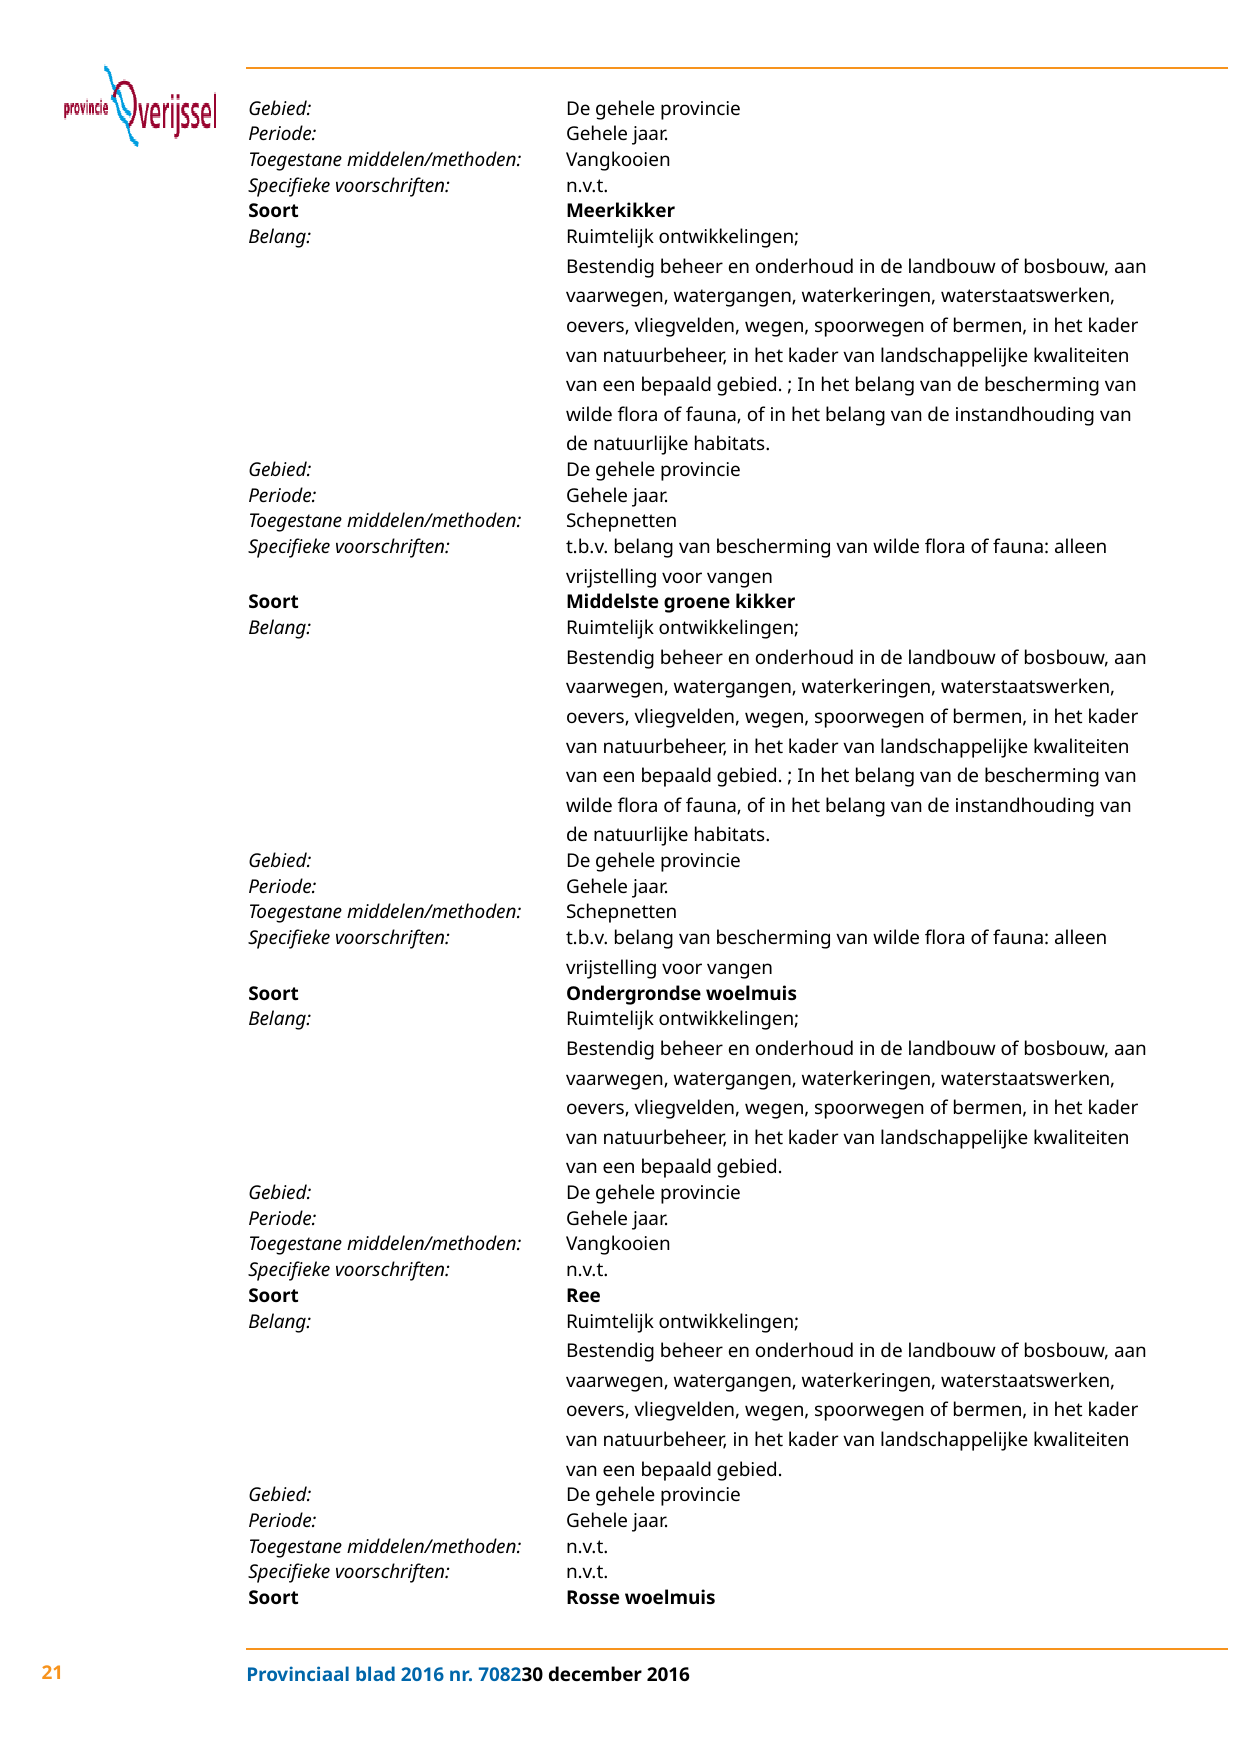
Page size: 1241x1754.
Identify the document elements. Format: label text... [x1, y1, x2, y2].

table_cell Middelste groene kikker [566, 589, 1152, 614]
table_cell Gehele jaar. [566, 121, 1152, 146]
table_cell Meerkikker [566, 198, 1152, 223]
table_cell Gebied: [248, 95, 566, 121]
table_cell Specifieke voorschriften: [248, 1256, 566, 1282]
table_cell Specifieke voorschriften: [248, 925, 566, 980]
table_cell De gehele provincie [566, 95, 1152, 121]
table_cell Gehele jaar. [566, 482, 1152, 508]
table_cell Vangkooien [566, 146, 1152, 172]
table_cell Toegestane middelen/methoden: [248, 146, 566, 172]
table_cell Specifieke voorschriften: [248, 172, 566, 198]
table_cell Gehele jaar. [566, 1507, 1152, 1533]
table_cell Ruimtelijk ontwikkelingen; Bestendig beheer en onderhoud in de landbouw of bosbouw, aan vaarwegen, watergangen, waterkeringen, waterstaatswerken, oevers, vliegvelden, wegen, spoorwegen of bermen, in het kader van natuurbeheer, in het kader van landschappelijke kwaliteiten van een bepaald gebied. ; In het belang van de bescherming van wilde flora of fauna, of in het belang van de instandhouding van de natuurlijke habitats. [566, 224, 1152, 456]
table_cell Belang: [248, 224, 566, 456]
table_cell n.v.t. [566, 172, 1152, 198]
table_cell n.v.t. [566, 1533, 1152, 1559]
table_cell Gebied: [248, 1481, 566, 1507]
table_cell t.b.v. belang van bescherming van wilde flora of fauna: alleen vrijstelling voor vangen [566, 925, 1152, 980]
table_cell Gebied: [248, 1179, 566, 1205]
table_cell Toegestane middelen/methoden: [248, 1231, 566, 1256]
table_cell De gehele provincie [566, 456, 1152, 482]
table_cell Toegestane middelen/methoden: [248, 899, 566, 924]
table_cell n.v.t. [566, 1256, 1152, 1282]
table_cell Ondergrondse woelmuis [566, 980, 1152, 1006]
table_cell De gehele provincie [566, 1481, 1152, 1507]
table_cell Belang: [248, 1006, 566, 1179]
picture [41, 47, 231, 172]
table_cell De gehele provincie [566, 847, 1152, 873]
table_cell Ruimtelijk ontwikkelingen; Bestendig beheer en onderhoud in de landbouw of bosbouw, aan vaarwegen, watergangen, waterkeringen, waterstaatswerken, oevers, vliegvelden, wegen, spoorwegen of bermen, in het kader van natuurbeheer, in het kader van landschappelijke kwaliteiten van een bepaald gebied. ; In het belang van de bescherming van wilde flora of fauna, of in het belang van de instandhouding van de natuurlijke habitats. [566, 615, 1152, 847]
table_cell Soort [248, 589, 566, 614]
table_cell t.b.v. belang van bescherming van wilde flora of fauna: alleen vrijstelling voor vangen [566, 534, 1152, 589]
table_cell De gehele provincie [566, 1179, 1152, 1205]
table_cell Periode: [248, 121, 566, 146]
table_cell Ruimtelijk ontwikkelingen; Bestendig beheer en onderhoud in de landbouw of bosbouw, aan vaarwegen, watergangen, waterkeringen, waterstaatswerken, oevers, vliegvelden, wegen, spoorwegen of bermen, in het kader van natuurbeheer, in het kader van landschappelijke kwaliteiten van een bepaald gebied. [566, 1308, 1152, 1481]
table_cell Schepnetten [566, 508, 1152, 533]
table_cell Periode: [248, 1205, 566, 1231]
table_cell Belang: [248, 1308, 566, 1481]
table_cell Soort [248, 980, 566, 1006]
table_cell Ruimtelijk ontwikkelingen; Bestendig beheer en onderhoud in de landbouw of bosbouw, aan vaarwegen, watergangen, waterkeringen, waterstaatswerken, oevers, vliegvelden, wegen, spoorwegen of bermen, in het kader van natuurbeheer, in het kader van landschappelijke kwaliteiten van een bepaald gebied. [566, 1006, 1152, 1179]
table_cell Schepnetten [566, 899, 1152, 924]
table_cell Toegestane middelen/methoden: [248, 1533, 566, 1559]
table_cell Soort [248, 1584, 566, 1610]
table_cell Belang: [248, 615, 566, 847]
table_cell Gebied: [248, 456, 566, 482]
table_cell Toegestane middelen/methoden: [248, 508, 566, 533]
table_cell Periode: [248, 1507, 566, 1533]
table_cell Soort [248, 1282, 566, 1308]
table_cell Periode: [248, 482, 566, 508]
table_cell Specifieke voorschriften: [248, 534, 566, 589]
table_cell Specifieke voorschriften: [248, 1559, 566, 1584]
table_cell Vangkooien [566, 1231, 1152, 1256]
table_cell Rosse woelmuis [566, 1584, 1152, 1610]
table_cell Gehele jaar. [566, 1205, 1152, 1231]
table_cell Ree [566, 1282, 1152, 1308]
table_cell Gebied: [248, 847, 566, 873]
table_cell Soort [248, 198, 566, 223]
table_cell Periode: [248, 873, 566, 899]
table_cell n.v.t. [566, 1559, 1152, 1584]
table_cell Gehele jaar. [566, 873, 1152, 899]
